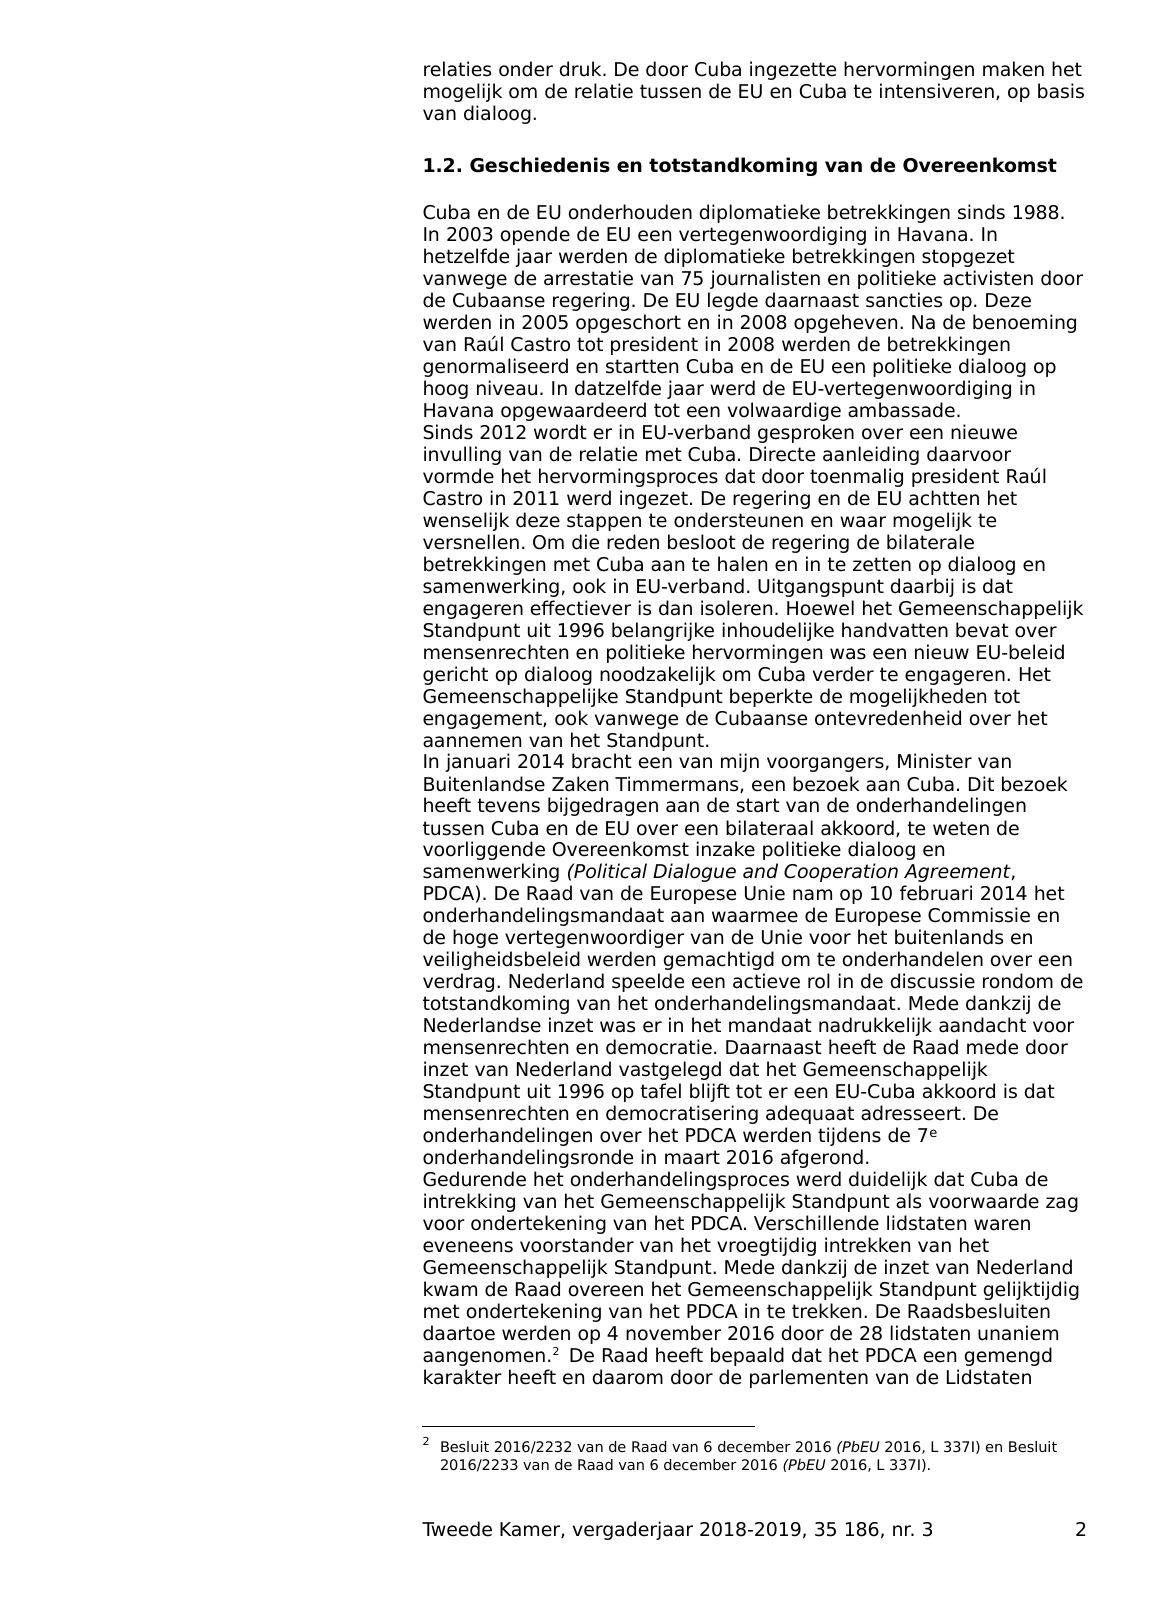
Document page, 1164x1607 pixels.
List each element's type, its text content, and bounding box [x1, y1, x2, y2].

text Sinds 2012 wordt er in EU-verband gesproken over een nieuwe invulling van de relatie met Cuba. Directe aanleiding daarvoor vormde het hervormingsproces dat door toenmalig president Raúl Castro in 2011 werd ingezet. De regering en de EU achtten het wenselijk deze stappen te ondersteunen en waar mogelijk te versnellen. Om die reden besloot de regering de bilaterale betrekkingen met Cuba aan te halen en in te zetten op dialoog en samenwerking, ook in EU-verband. Uitgangspunt daarbij is dat engageren effectiever is dan isoleren. Hoewel het Gemeenschappelijk Standpunt uit 1996 belangrijke inhoudelijke handvatten bevat over mensenrechten en politieke hervormingen was een nieuw EU-beleid gericht op dialoog noodzakelijk om Cuba verder te engageren. Het Gemeenschappelijke Standpunt beperkte de mogelijkheden tot engagement, ook vanwege de Cubaanse ontevredenheid over het aannemen van het Standpunt. [422, 422, 1087, 751]
text In januari 2014 bracht een van mijn voorgangers, Minister van Buitenlandse Zaken Timmermans, een bezoek aan Cuba. Dit bezoek heeft tevens bijgedragen aan de start van de onderhandelingen tussen Cuba en de EU over een bilateraal akkoord, te weten de voorliggende Overeenkomst inzake politieke dialoog en samenwerking (Political Dialogue and Cooperation Agreement, PDCA). De Raad van de Europese Unie nam op 10 februari 2014 het onderhandelingsmandaat aan waarmee de Europese Commissie en de hoge vertegenwoordiger van de Unie voor het buitenlands en veiligheidsbeleid werden gemachtigd om te onderhandelen over een verdrag. Nederland speelde een actieve rol in de discussie rondom de totstandkoming van het onderhandelingsmandaat. Mede dankzij de Nederlandse inzet was er in het mandaat nadrukkelijk aandacht voor mensenrechten en democratie. Daarnaast heeft de Raad mede door inzet van Nederland vastgelegd dat het Gemeenschappelijk Standpunt uit 1996 op tafel blijft tot er een EU-Cuba akkoord is dat mensenrechten en democratisering adequaat adresseert. De onderhandelingen over het PDCA werden tijdens de 7e onderhandelingsronde in maart 2016 afgerond. [422, 751, 1087, 1169]
text Cuba en de EU onderhouden diplomatieke betrekkingen sinds 1988. In 2003 opende de EU een vertegenwoordiging in Havana. In hetzelfde jaar werden de diplomatieke betrekkingen stopgezet vanwege de arrestatie van 75 journalisten en politieke activisten door de Cubaanse regering. De EU legde daarnaast sancties op. Deze werden in 2005 opgeschort en in 2008 opgeheven. Na de benoeming van Raúl Castro tot president in 2008 werden de betrekkingen genormaliseerd en startten Cuba en de EU een politieke dialoog op hoog niveau. In datzelfde jaar werd de EU-vertegenwoordiging in Havana opgewaardeerd tot een volwaardige ambassade. [422, 202, 1087, 422]
text Gedurende het onderhandelingsproces werd duidelijk dat Cuba de intrekking van het Gemeenschappelijk Standpunt als voorwaarde zag voor ondertekening van het PDCA. Verschillende lidstaten waren eveneens voorstander van het vroegtijdig intrekken van het Gemeenschappelijk Standpunt. Mede dankzij de inzet van Nederland kwam de Raad overeen het Gemeenschappelijk Standpunt gelijktijdig met ondertekening van het PDCA in te trekken. De Raadsbesluiten daartoe werden op 4 november 2016 door de 28 lidstaten unaniem aangenomen. De Raad heeft bepaald dat het PDCA een gemengd karakter heeft en daarom door de parlementen van de Lidstaten [422, 1169, 1087, 1389]
subtitle 1.2. Geschiedenis en totstandkoming van de Overeenkomst [422, 155, 1087, 177]
text Besluit 2016/2232 van de Raad van 6 december 2016 (PbEU 2016, L 337I) en Besluit 2016/2233 van de Raad van 6 december 2016 (PbEU 2016, L 337I). [422, 1435, 1087, 1474]
text relaties onder druk. De door Cuba ingezette hervormingen maken het mogelijk om de relatie tussen de EU en Cuba te intensiveren, op basis van dialoog. [422, 59, 1087, 125]
